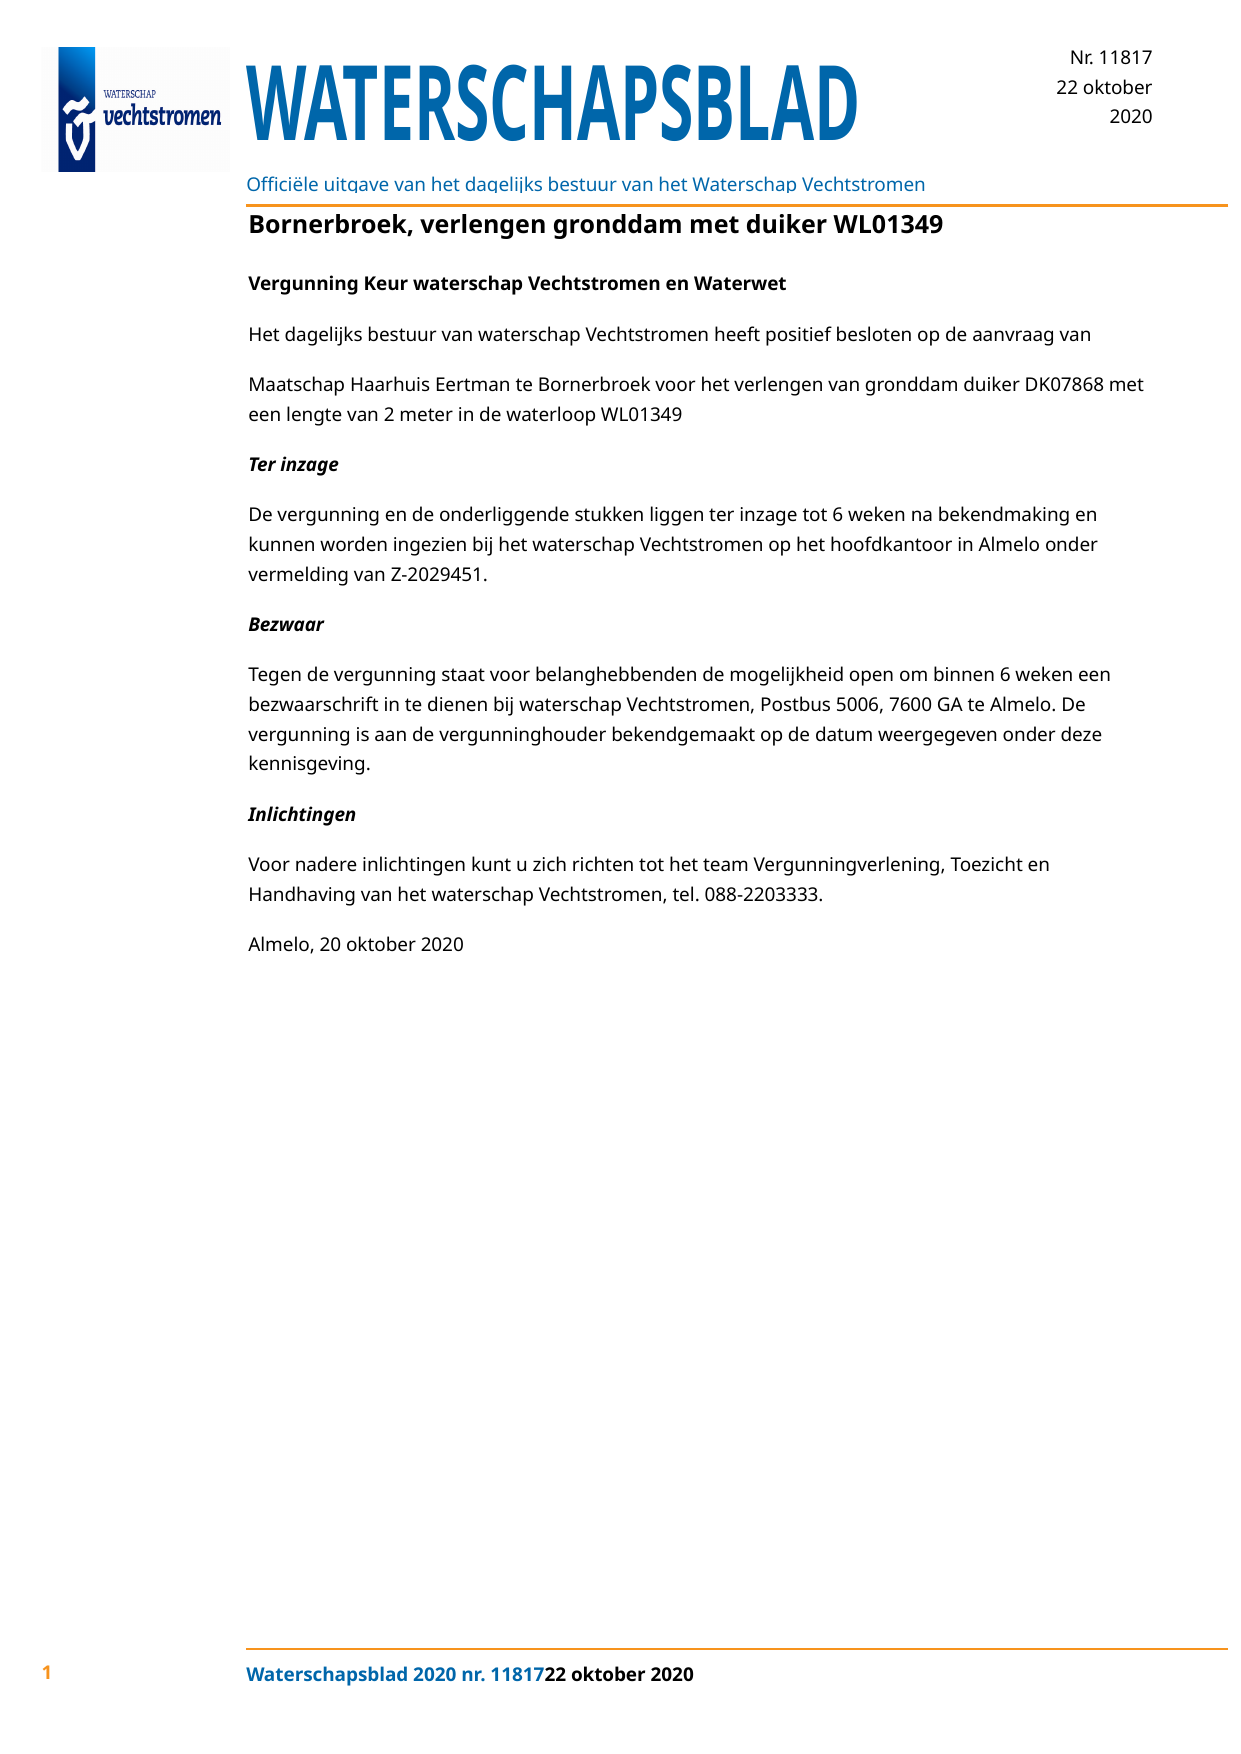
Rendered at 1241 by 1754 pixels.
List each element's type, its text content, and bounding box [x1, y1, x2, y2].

text Maatschap Haarhuis Eertman te Bornerbroek voor het verlengen van gronddam duiker DK07868 met een lengte van 2 meter in de waterloop WL01349 [248, 371, 1152, 426]
text Vergunning Keur waterschap Vechtstromen en Waterwet [248, 270, 1152, 296]
picture [41, 47, 231, 172]
text Tegen de vergunning staat voor belanghebbenden de mogelijkheid open om binnen 6 weken een bezwaarschrift in te dienen bij waterschap Vechtstromen, Postbus 5006, 7600 GA te Almelo. De vergunning is aan de vergunninghouder bekendgemaakt op de datum weergegeven onder deze kennisgeving. [248, 662, 1152, 776]
text Inlichtingen [248, 801, 1152, 826]
text Het dagelijks bestuur van waterschap Vechtstromen heeft positief besloten op de aanvraag van [248, 321, 1152, 346]
text Bezwaar [248, 611, 1152, 637]
text Almelo, 20 oktober 2020 [248, 931, 1152, 957]
text Voor nadere inlichtingen kunt u zich richten tot het team Vergunningverlening, Toezicht en Handhaving van het waterschap Vechtstromen, tel. 088-2203333. [248, 851, 1152, 906]
text De vergunning en de onderliggende stukken liggen ter inzage tot 6 weken na bekendmaking en kunnen worden ingezien bij het waterschap Vechtstromen op het hoofdkantoor in Almelo onder vermelding van Z-2029451. [248, 502, 1152, 586]
text Ter inzage [248, 451, 1152, 477]
text Bornerbroek, verlengen gronddam met duiker WL01349 [248, 207, 1152, 241]
